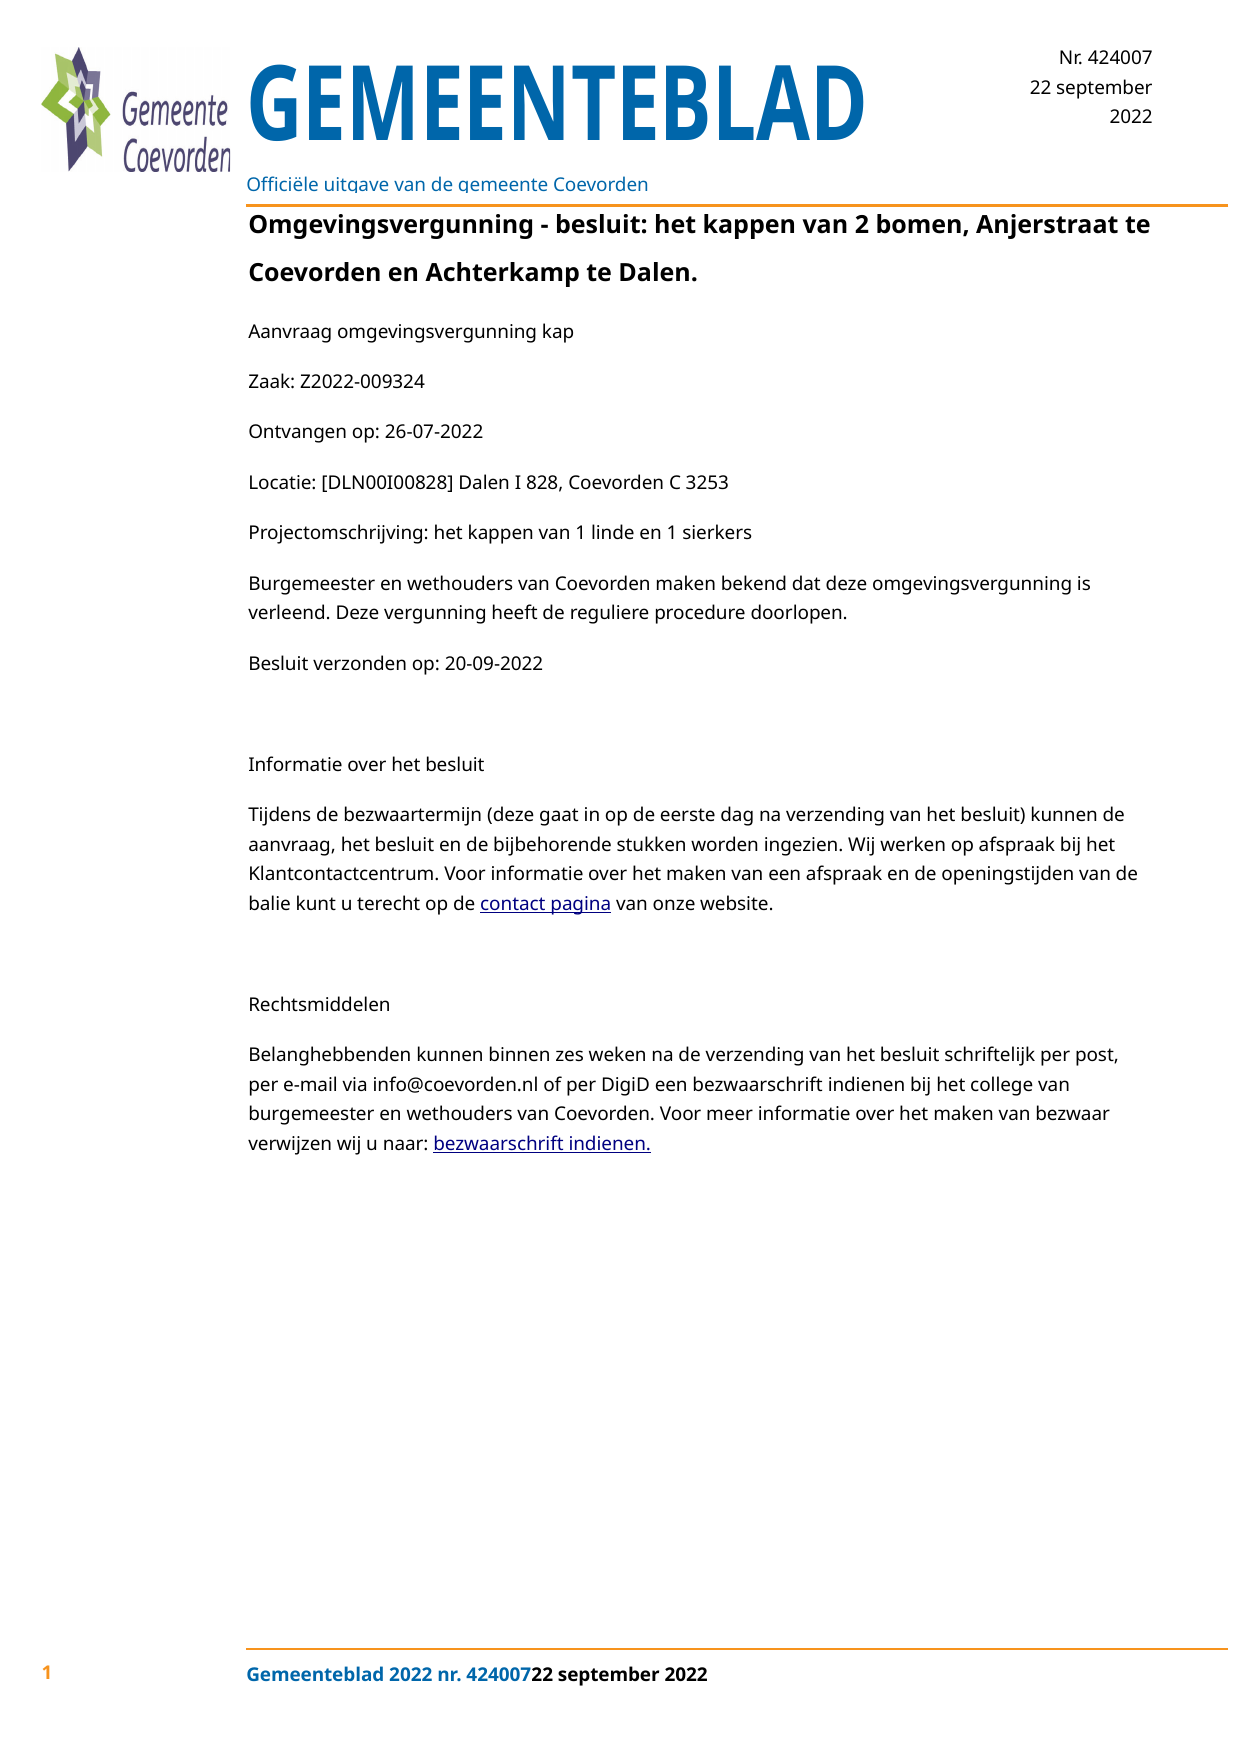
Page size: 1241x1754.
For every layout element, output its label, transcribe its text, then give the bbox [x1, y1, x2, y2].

text Rechtsmiddelen [248, 991, 1152, 1017]
text Aanvraag omgevingsvergunning kap [248, 318, 1152, 344]
text Locatie: [DLN00I00828] Dalen I 828, Coevorden C 3253 [248, 469, 1152, 495]
text Tijdens de bezwaartermijn (deze gaat in op de eerste dag na verzending van het besluit) kunnen de aanvraag, het besluit en de bijbehorende stukken worden ingezien. Wij werken op afspraak bij het Klantcontactcentrum. Voor informatie over het maken van een afspraak en de openingstijden van de balie kunt u terecht op de contact pagina van onze website. [248, 801, 1152, 916]
picture [41, 47, 231, 172]
text Besluit verzonden op: 20-09-2022 [248, 650, 1152, 676]
text Burgemeester en wethouders van Coevorden maken bekend dat deze omgevingsvergunning is verleend. Deze vergunning heeft de reguliere procedure doorlopen. [248, 570, 1152, 625]
text Ontvangen op: 26-07-2022 [248, 419, 1152, 444]
text Zaak: Z2022-009324 [248, 368, 1152, 394]
text Belanghebbenden kunnen binnen zes weken na de verzending van het besluit schriftelijk per post, per e-mail via info@coevorden.nl of per DigiD een bezwaarschrift indienen bij het college van burgemeester en wethouders van Coevorden. Voor meer informatie over het maken van bezwaar verwijzen wij u naar: bezwaarschrift indienen. [248, 1041, 1152, 1156]
text Projectomschrijving: het kappen van 1 linde en 1 sierkers [248, 519, 1152, 545]
text Informatie over het besluit [248, 751, 1152, 777]
text Omgevingsvergunning - besluit: het kappen van 2 bomen, Anjerstraat te Coevorden en Achterkamp te Dalen. [248, 207, 1152, 288]
